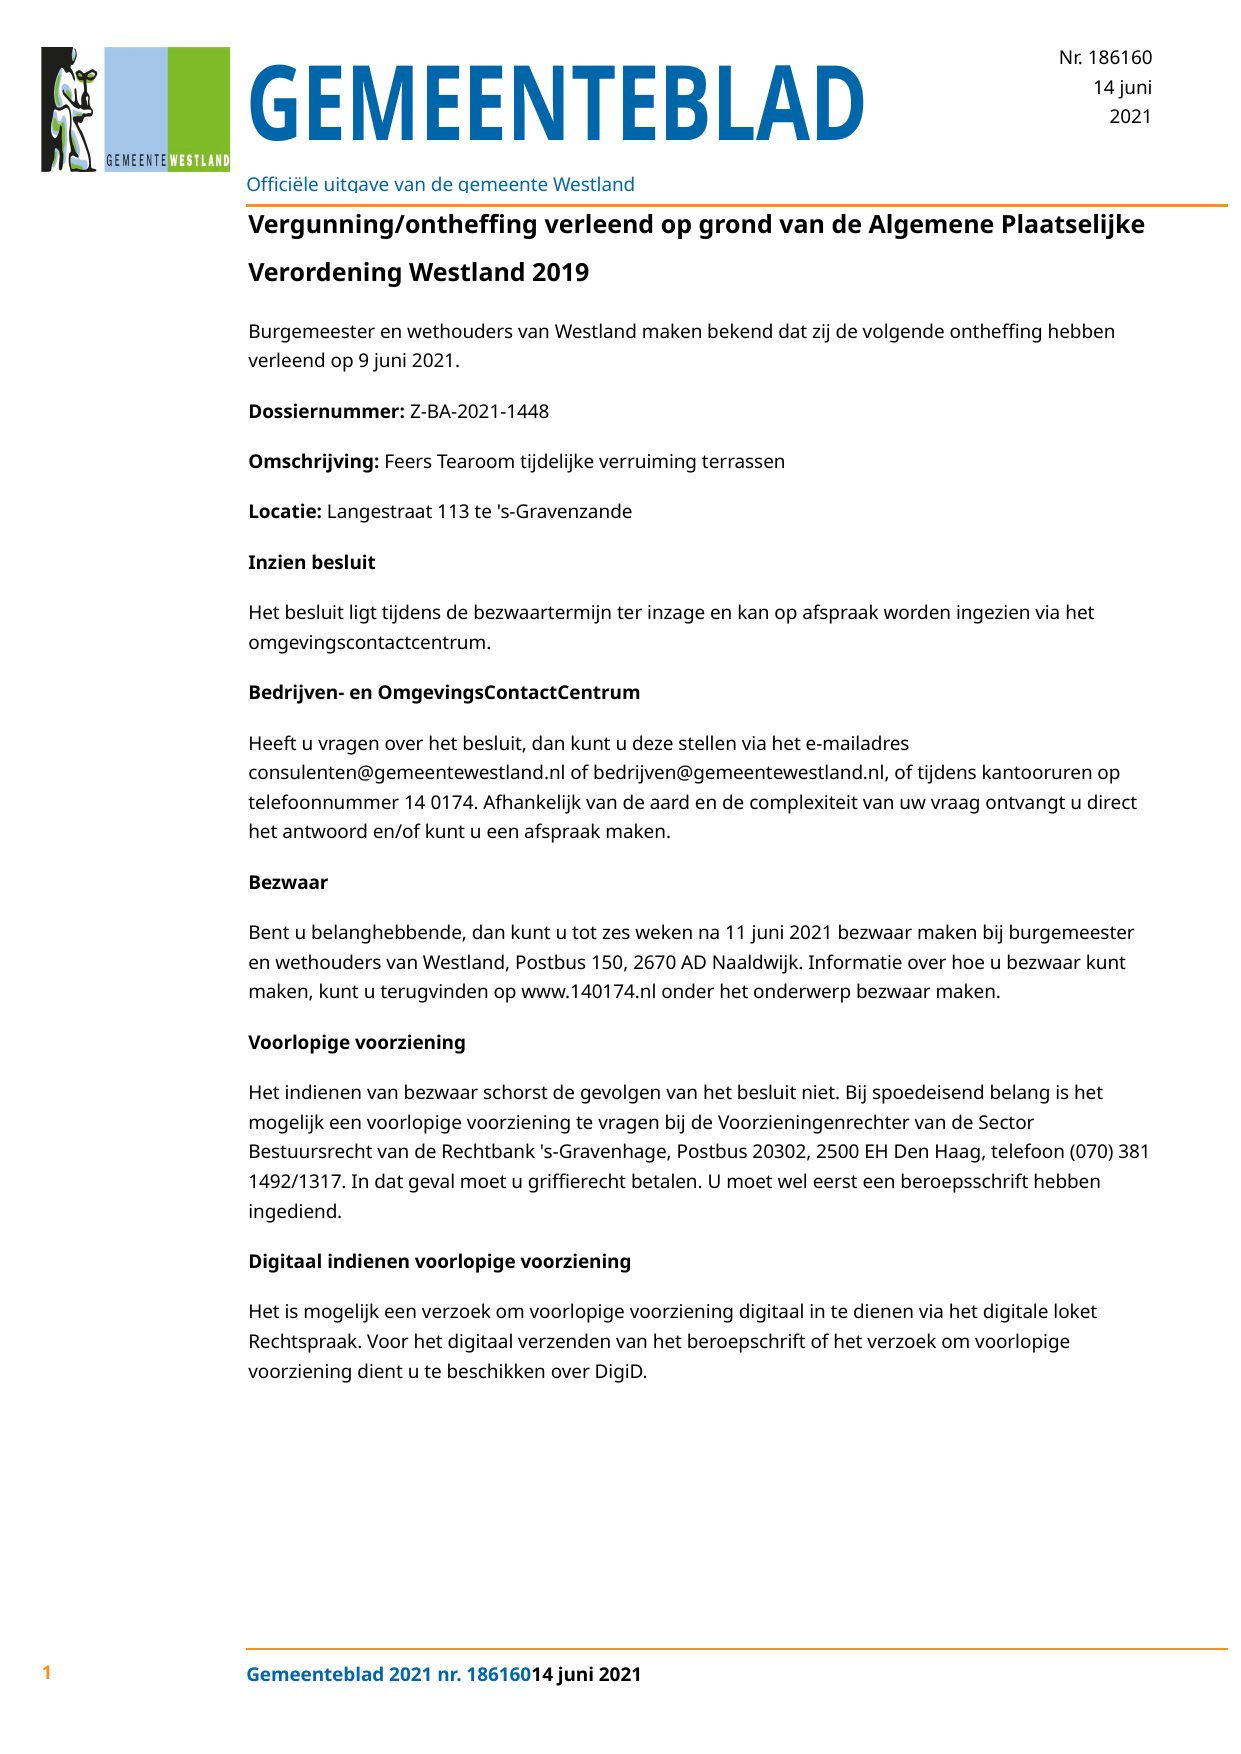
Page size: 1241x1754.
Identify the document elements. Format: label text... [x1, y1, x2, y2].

text Het indienen van bezwaar schorst de gevolgen van het besluit niet. Bij spoedeisend belang is het mogelijk een voorlopige voorziening te vragen bij de Voorzieningenrechter van de Sector Bestuursrecht van de Rechtbank 's-Gravenhage, Postbus 20302, 2500 EH Den Haag, telefoon (070) 381 1492/1317. In dat geval moet u griffierecht betalen. U moet wel eerst een beroepsschrift hebben ingediend. [248, 1079, 1152, 1224]
text Vergunning/ontheffing verleend op grond van de Algemene Plaatselijke Verordening Westland 2019 [248, 207, 1152, 288]
text Dossiernummer: Z-BA-2021-1448 [248, 398, 1152, 424]
text Heeft u vragen over het besluit, dan kunt u deze stellen via het e-mailadres consulenten@gemeentewestland.nl of bedrijven@gemeentewestland.nl, of tijdens kantooruren op telefoonnummer 14 0174. Afhankelijk van de aard en de complexiteit van uw vraag ontvangt u direct het antwoord en/of kunt u een afspraak maken. [248, 730, 1152, 844]
text Het is mogelijk een verzoek om voorlopige voorziening digitaal in te dienen via het digitale loket Rechtspraak. Voor het digitaal verzenden van het beroepschrift of het verzoek om voorlopige voorziening dient u te beschikken over DigiD. [248, 1299, 1152, 1384]
text Bent u belanghebbende, dan kunt u tot zes weken na 11 juni 2021 bezwaar maken bij burgemeester en wethouders van Westland, Postbus 150, 2670 AD Naaldwijk. Informatie over hoe u bezwaar kunt maken, kunt u terugvinden op www.140174.nl onder het onderwerp bezwaar maken. [248, 919, 1152, 1004]
text Digitaal indienen voorlopige voorziening [248, 1248, 1152, 1274]
text Voorlopige voorziening [248, 1029, 1152, 1055]
text Bedrijven- en OmgevingsContactCentrum [248, 679, 1152, 705]
text Inzien besluit [248, 549, 1152, 575]
picture [41, 47, 231, 172]
text Bezwaar [248, 869, 1152, 895]
text Locatie: Langestraat 113 te 's-Gravenzande [248, 499, 1152, 524]
text Burgemeester en wethouders van Westland maken bekend dat zij de volgende ontheffing hebben verleend op 9 juni 2021. [248, 318, 1152, 373]
text Omschrijving: Feers Tearoom tijdelijke verruiming terrassen [248, 448, 1152, 474]
text Het besluit ligt tijdens de bezwaartermijn ter inzage en kan op afspraak worden ingezien via het omgevingscontactcentrum. [248, 599, 1152, 655]
